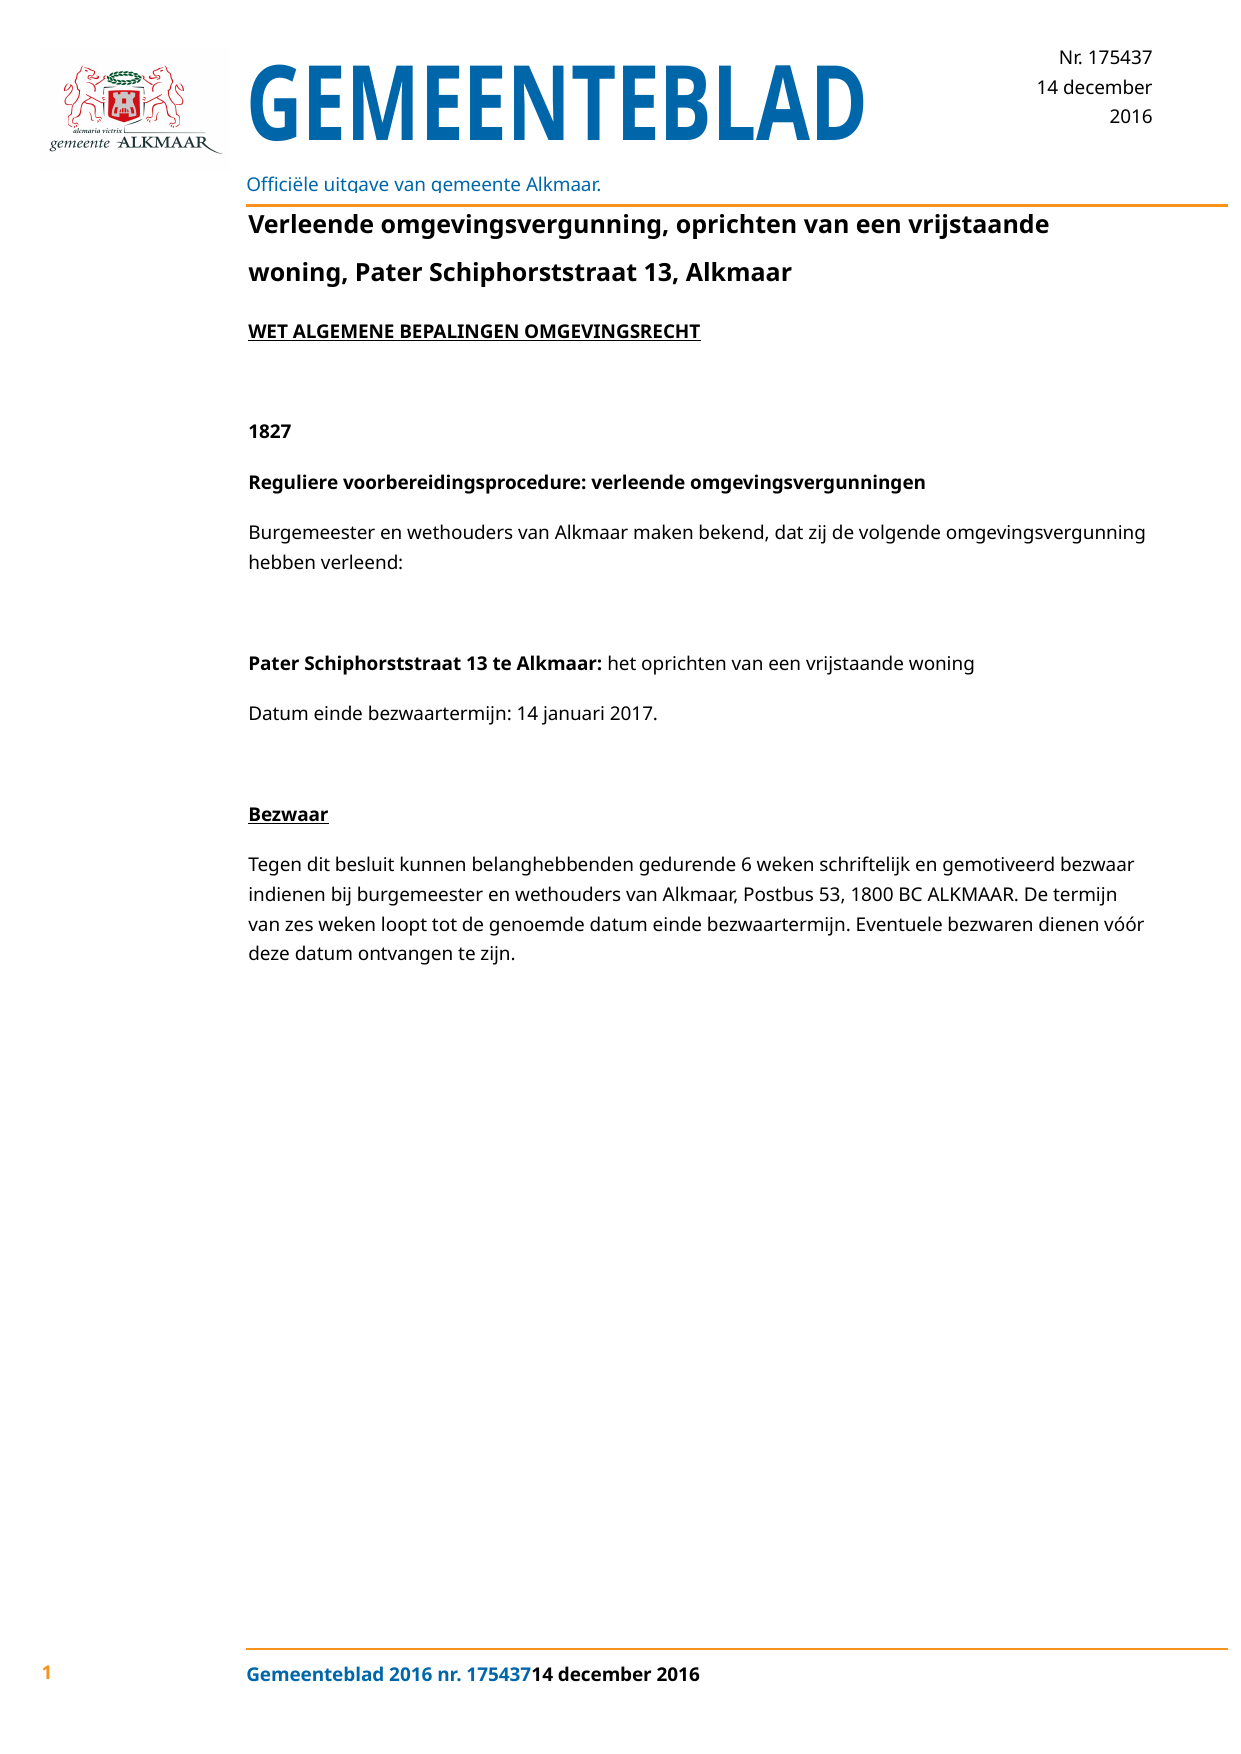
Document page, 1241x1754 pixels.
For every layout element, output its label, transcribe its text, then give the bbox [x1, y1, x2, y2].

text 1827 [248, 419, 1152, 444]
text Verleende omgevingsvergunning, oprichten van een vrijstaande woning, Pater Schiphorststraat 13, Alkmaar [248, 207, 1152, 288]
picture [41, 47, 231, 172]
text WET ALGEMENE BEPALINGEN OMGEVINGSRECHT [248, 318, 1152, 344]
text Bezwaar [248, 801, 1152, 827]
text Tegen dit besluit kunnen belanghebbenden gedurende 6 weken schriftelijk en gemotiveerd bezwaar indienen bij burgemeester en wethouders van Alkmaar, Postbus 53, 1800 BC ALKMAAR. De termijn van zes weken loopt tot de genoemde datum einde bezwaartermijn. Eventuele bezwaren dienen vóór deze datum ontvangen te zijn. [248, 852, 1152, 966]
text Burgemeester en wethouders van Alkmaar maken bekend, dat zij de volgende omgevingsvergunning hebben verleend: [248, 519, 1152, 575]
text Datum einde bezwaartermijn: 14 januari 2017. [248, 700, 1152, 726]
text Pater Schiphorststraat 13 te Alkmaar: het oprichten van een vrijstaande woning [248, 650, 1152, 676]
text Reguliere voorbereidingsprocedure: verleende omgevingsvergunningen [248, 469, 1152, 495]
